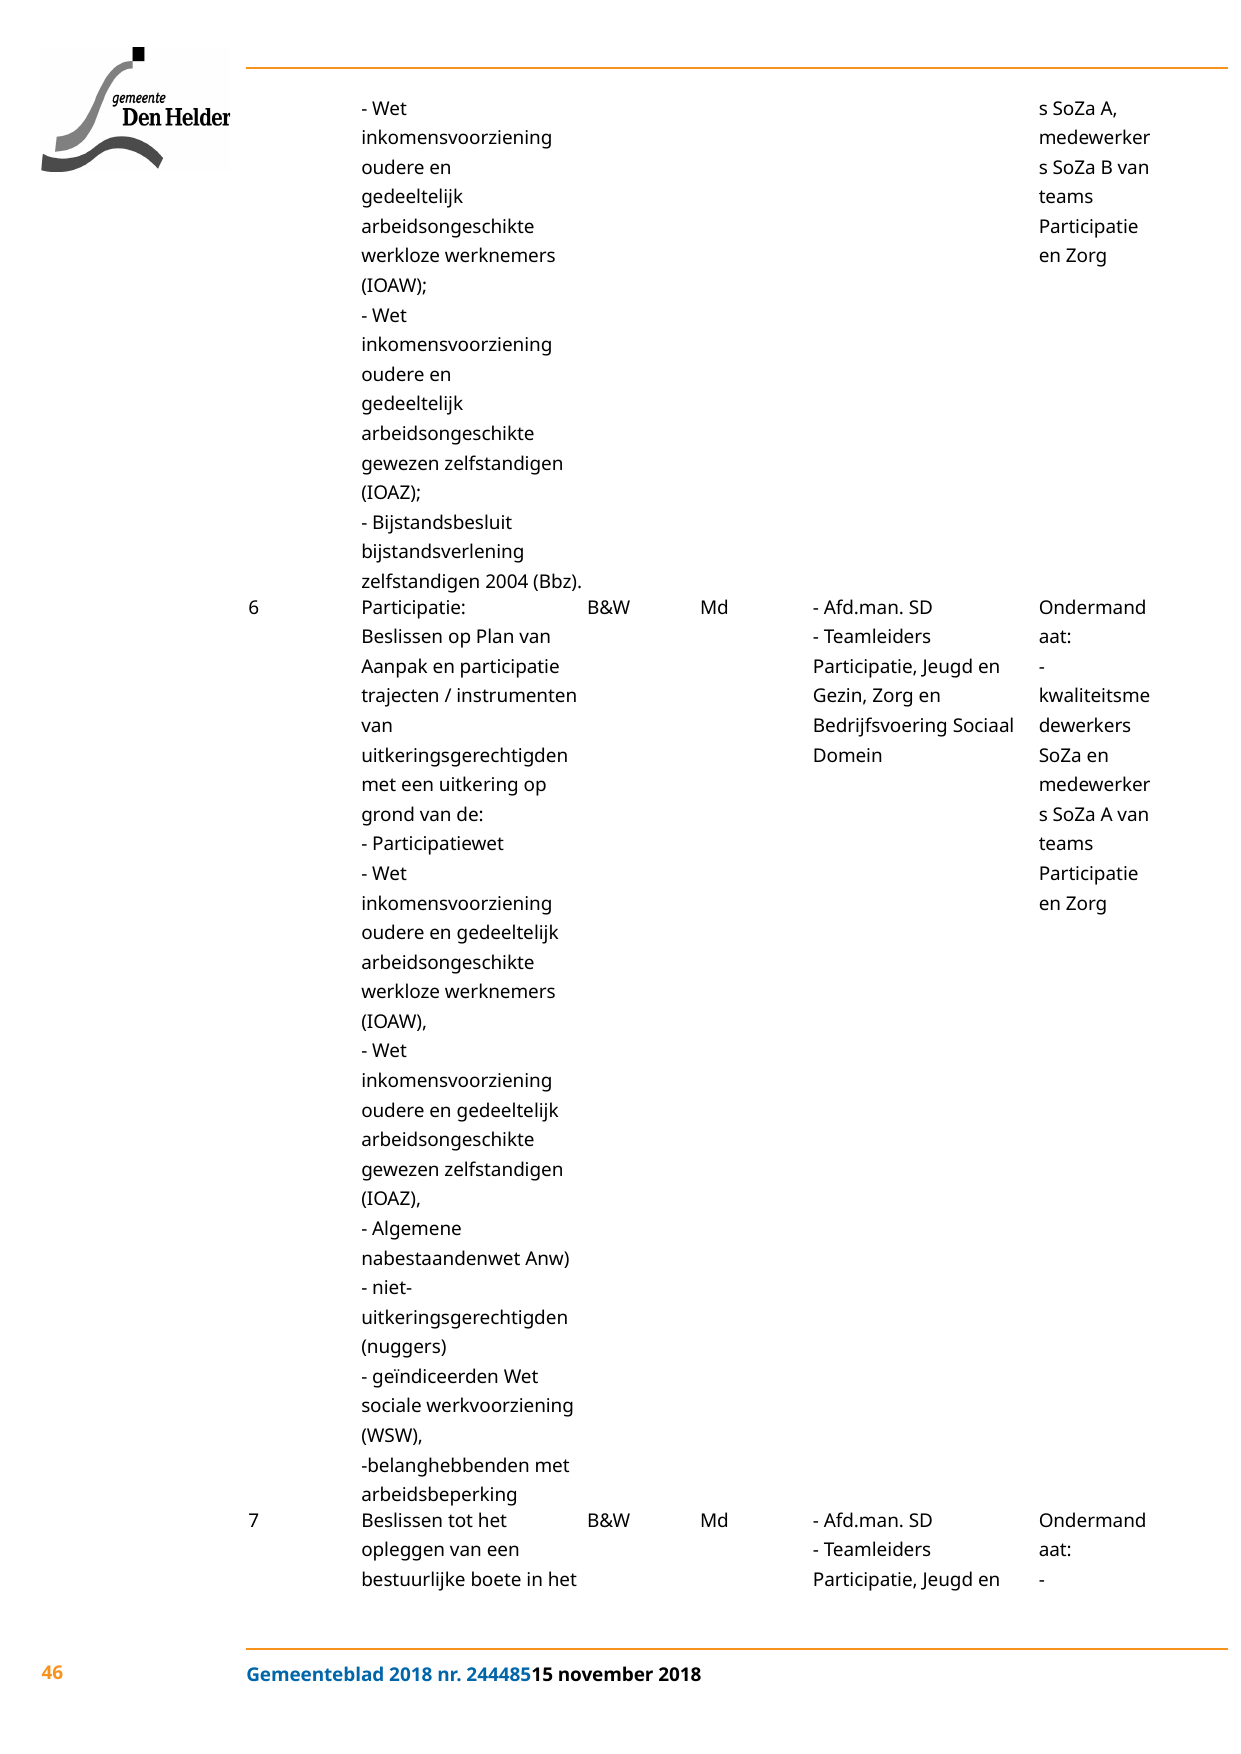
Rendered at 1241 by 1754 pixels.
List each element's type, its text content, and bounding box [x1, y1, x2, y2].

table_cell Participatie: Beslissen op Plan van Aanpak en participatie trajecten / instrumenten van uitkeringsgerechtigden met een uitkering op grond van de: - Participatiewet - Wet inkomensvoorziening oudere en gedeeltelijk arbeidsongeschikte werkloze werknemers (IOAW), - Wet inkomensvoorziening oudere en gedeeltelijk arbeidsongeschikte gewezen zelfstandigen (IOAZ), - Algemene nabestaandenwet Anw) - niet-uitkeringsgerechtigden (nuggers) - geïndiceerden Wet sociale werkvoorziening (WSW), -belanghebbenden met arbeidsbeperking [361, 594, 587, 1507]
table_cell [248, 95, 361, 594]
table_cell 7 [248, 1507, 361, 1592]
table_cell - Afd.man. SD - Teamleiders Participatie, Jeugd en Gezin, Zorg en Bedrijfsvoering Sociaal Domein [813, 594, 1038, 1507]
table_cell Md [700, 594, 813, 1507]
table_cell s SoZa A, medewerkers SoZa B van teams Participatie en Zorg [1039, 95, 1152, 594]
table_cell - Wet inkomensvoorziening oudere en gedeeltelijk arbeidsongeschikte werkloze werknemers (IOAW); - Wet inkomensvoorziening oudere en gedeeltelijk arbeidsongeschikte gewezen zelfstandigen (IOAZ); - Bijstandsbesluit bijstandsverlening zelfstandigen 2004 (Bbz). [361, 95, 587, 594]
table_cell B&W [587, 594, 700, 1507]
table_cell [813, 95, 1038, 594]
table_cell - Afd.man. SD - Teamleiders Participatie, Jeugd en [813, 1507, 1038, 1592]
picture [41, 47, 231, 172]
table_cell Ondermandaat: [1039, 1507, 1152, 1592]
table_cell 6 [248, 594, 361, 1507]
table_cell Md [700, 1507, 813, 1592]
table_cell Beslissen tot het opleggen van een bestuurlijke boete in het [361, 1507, 587, 1592]
table_cell Ondermandaat: - kwaliteitsmedewerkers SoZa en medewerkers SoZa A van teams Participatie en Zorg [1039, 594, 1152, 1507]
table_cell B&W [587, 1507, 700, 1592]
table_cell [587, 95, 700, 594]
table_cell [700, 95, 813, 594]
